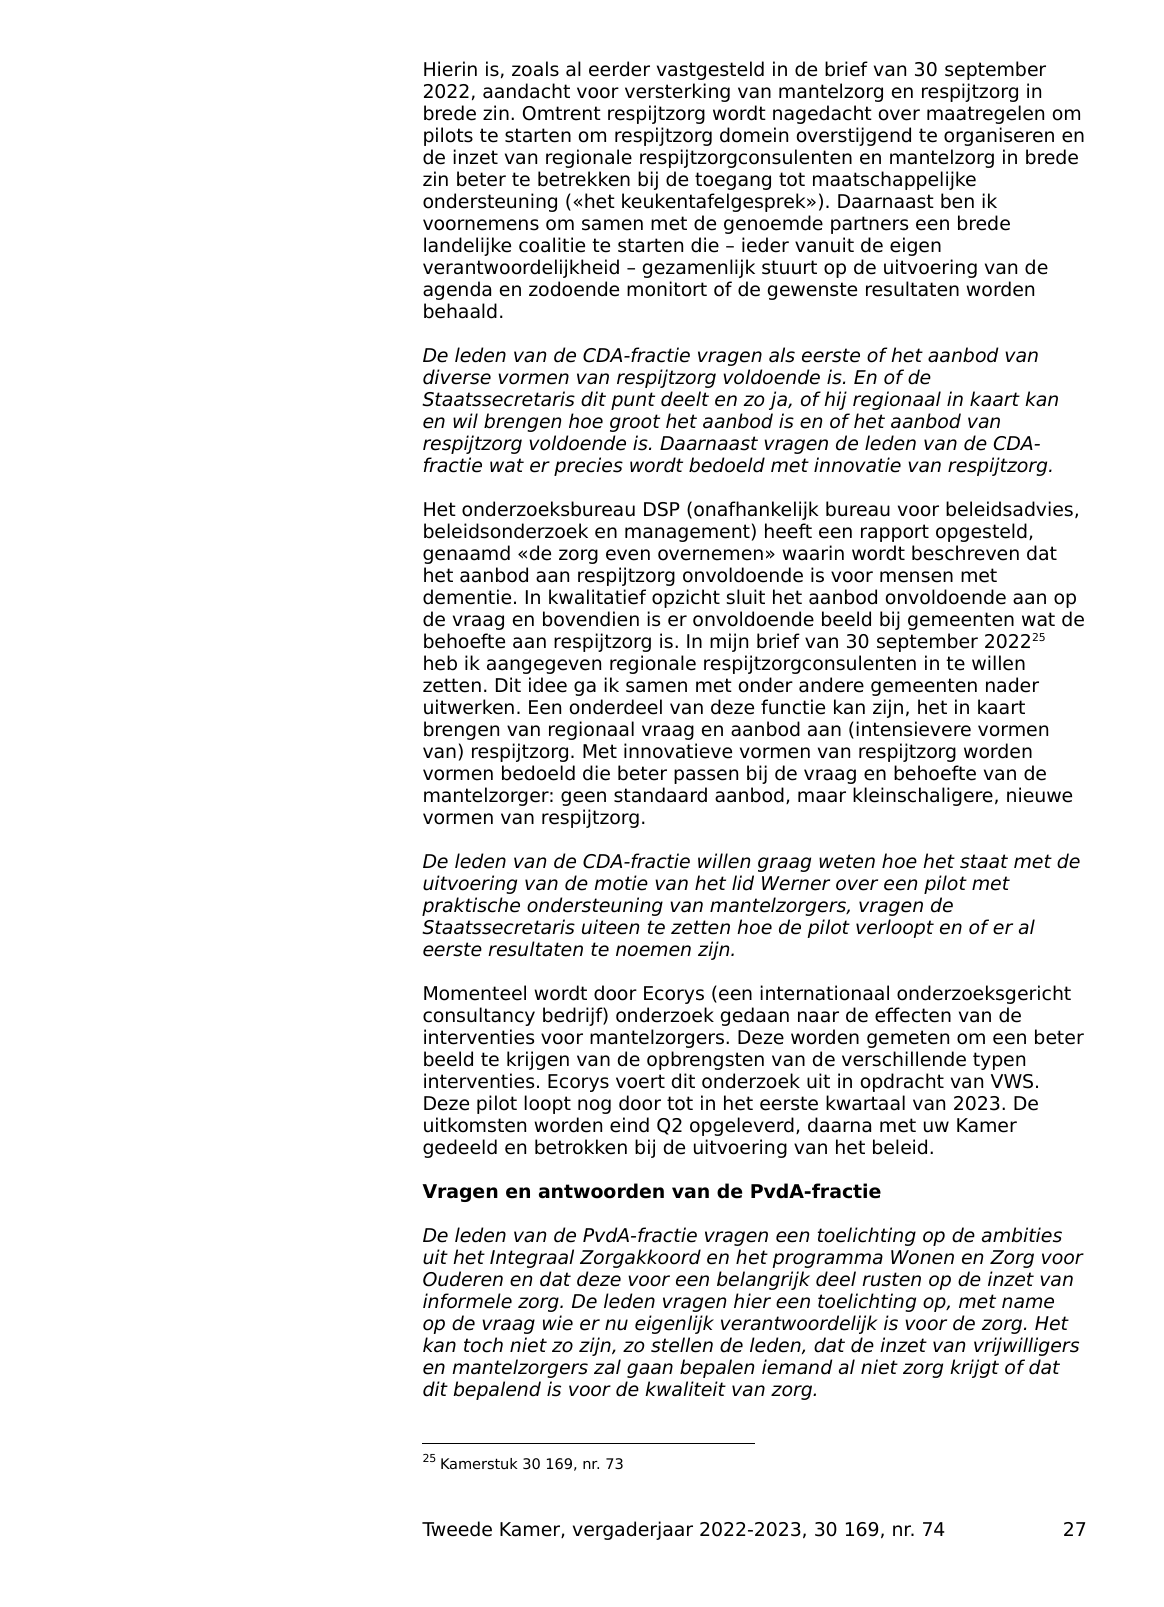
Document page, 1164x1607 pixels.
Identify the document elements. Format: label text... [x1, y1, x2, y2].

text De leden van de PvdA-fractie vragen een toelichting op de ambities uit het Integraal Zorgakkoord en het programma Wonen en Zorg voor Ouderen en dat deze voor een belangrijk deel rusten op de inzet van informele zorg. De leden vragen hier een toelichting op, met name op de vraag wie er nu eigenlijk verantwoordelijk is voor de zorg. Het kan toch niet zo zijn, zo stellen de leden, dat de inzet van vrijwilligers en mantelzorgers zal gaan bepalen iemand al niet zorg krijgt of dat dit bepalend is voor de kwaliteit van zorg. [422, 1225, 1087, 1401]
text Hierin is, zoals al eerder vastgesteld in de brief van 30 september 2022, aandacht voor versterking van mantelzorg en respijtzorg in brede zin. Omtrent respijtzorg wordt nagedacht over maatregelen om pilots te starten om respijtzorg domein overstijgend te organiseren en de inzet van regionale respijtzorgconsulenten en mantelzorg in brede zin beter te betrekken bij de toegang tot maatschappelijke ondersteuning («het keukentafelgesprek»). Daarnaast ben ik voornemens om samen met de genoemde partners een brede landelijke coalitie te starten die – ieder vanuit de eigen verantwoordelijkheid – gezamenlijk stuurt op de uitvoering van de agenda en zodoende monitort of de gewenste resultaten worden behaald. [422, 59, 1087, 323]
text Het onderzoeksbureau DSP (onafhankelijk bureau voor beleidsadvies, beleidsonderzoek en management) heeft een rapport opgesteld, genaamd «de zorg even overnemen» waarin wordt beschreven dat het aanbod aan respijtzorg onvoldoende is voor mensen met dementie. In kwalitatief opzicht sluit het aanbod onvoldoende aan op de vraag en bovendien is er onvoldoende beeld bij gemeenten wat de behoefte aan respijtzorg is. In mijn brief van 30 september 2022 heb ik aangegeven regionale respijtzorgconsulenten in te willen zetten. Dit idee ga ik samen met onder andere gemeenten nader uitwerken. Een onderdeel van deze functie kan zijn, het in kaart brengen van regionaal vraag en aanbod aan (intensievere vormen van) respijtzorg. Met innovatieve vormen van respijtzorg worden vormen bedoeld die beter passen bij de vraag en behoefte van de mantelzorger: geen standaard aanbod, maar kleinschaligere, nieuwe vormen van respijtzorg. [422, 499, 1087, 829]
text De leden van de CDA-fractie willen graag weten hoe het staat met de uitvoering van de motie van het lid Werner over een pilot met praktische ondersteuning van mantelzorgers, vragen de Staatssecretaris uiteen te zetten hoe de pilot verloopt en of er al eerste resultaten te noemen zijn. [422, 851, 1087, 961]
text De leden van de CDA-fractie vragen als eerste of het aanbod van diverse vormen van respijtzorg voldoende is. En of de Staatssecretaris dit punt deelt en zo ja, of hij regionaal in kaart kan en wil brengen hoe groot het aanbod is en of het aanbod van respijtzorg voldoende is. Daarnaast vragen de leden van de CDA-fractie wat er precies wordt bedoeld met innovatie van respijtzorg. [422, 345, 1087, 477]
subtitle Vragen en antwoorden van de PvdA-fractie [422, 1181, 1087, 1203]
text Kamerstuk 30 169, nr. 73 [422, 1452, 1087, 1474]
text Momenteel wordt door Ecorys (een internationaal onderzoeksgericht consultancy bedrijf) onderzoek gedaan naar de effecten van de interventies voor mantelzorgers. Deze worden gemeten om een beter beeld te krijgen van de opbrengsten van de verschillende typen interventies. Ecorys voert dit onderzoek uit in opdracht van VWS. Deze pilot loopt nog door tot in het eerste kwartaal van 2023. De uitkomsten worden eind Q2 opgeleverd, daarna met uw Kamer gedeeld en betrokken bij de uitvoering van het beleid. [422, 983, 1087, 1159]
